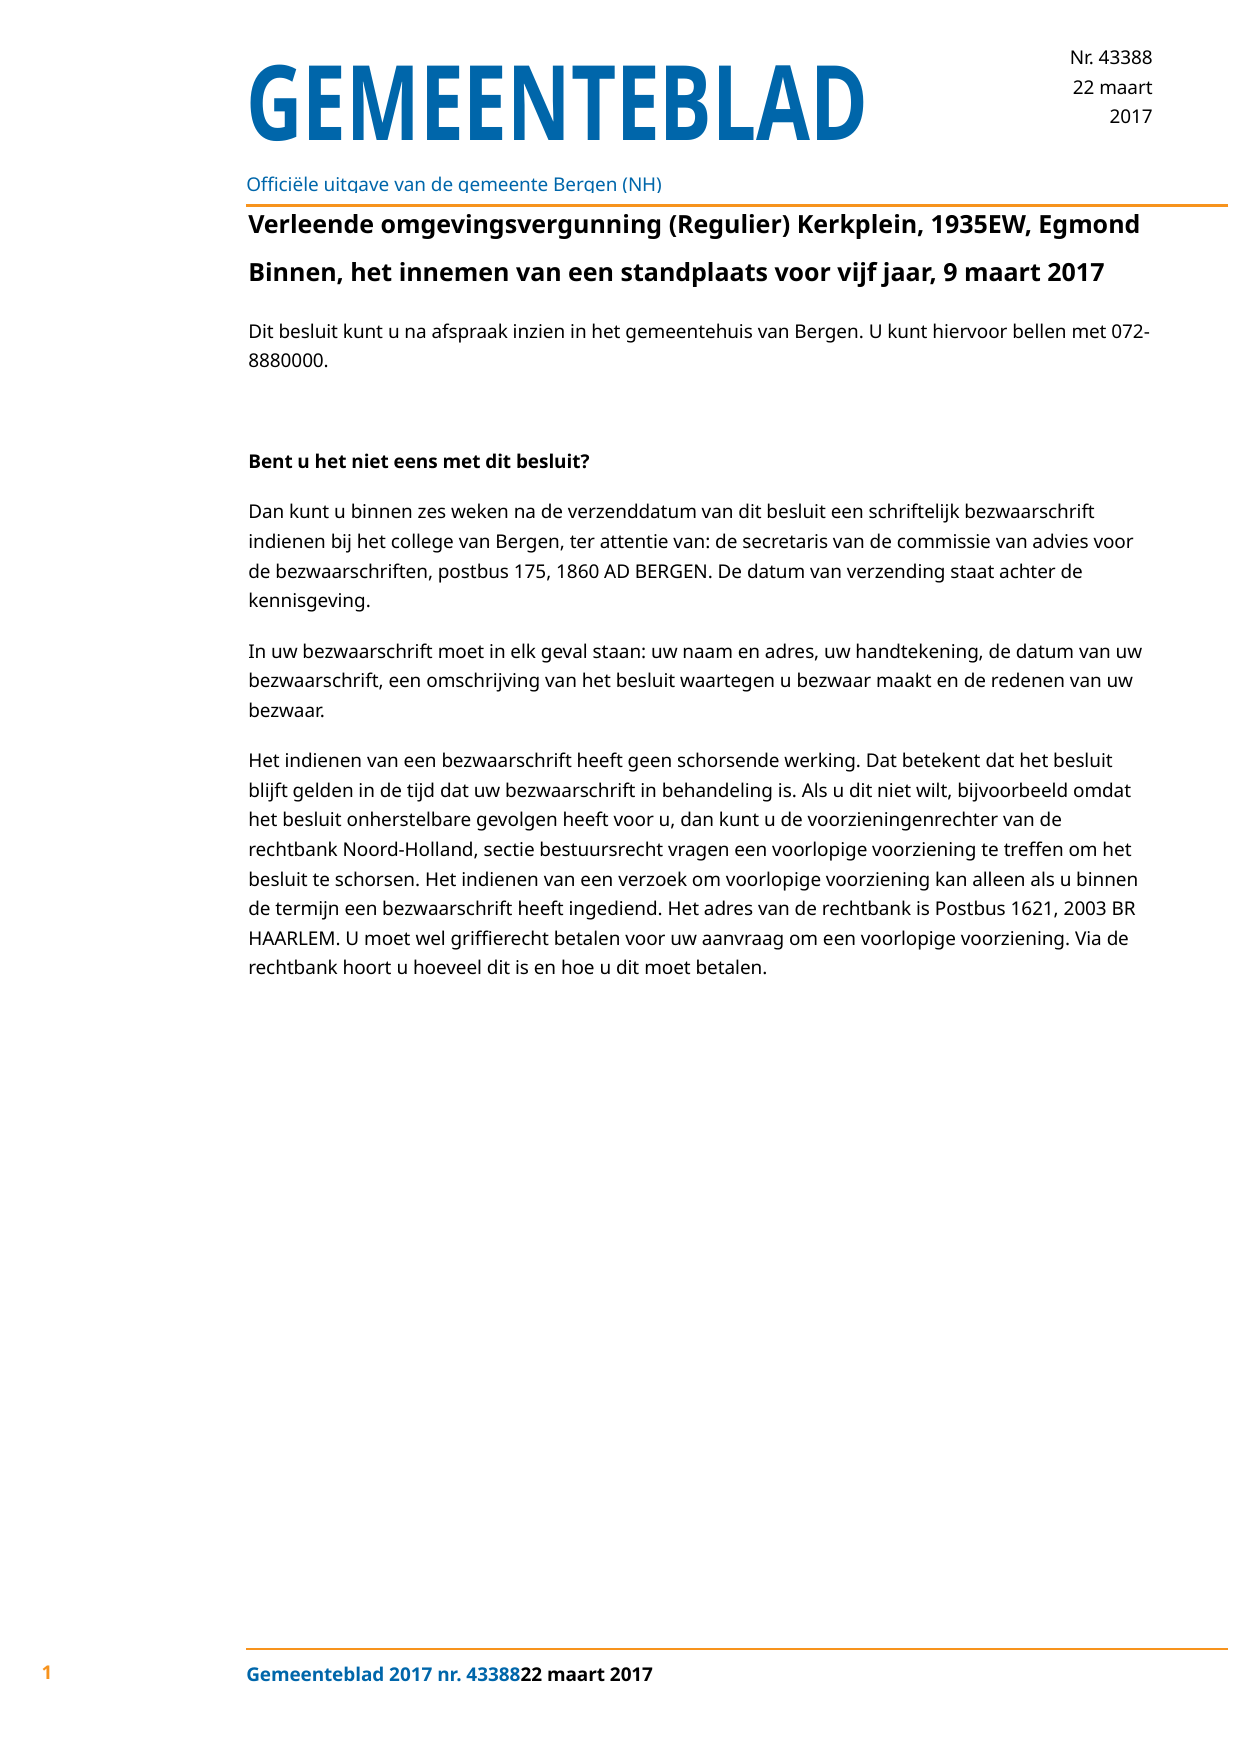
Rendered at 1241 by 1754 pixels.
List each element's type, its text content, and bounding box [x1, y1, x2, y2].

picture [41, 47, 231, 172]
text Het indienen van een bezwaarschrift heeft geen schorsende werking. Dat betekent dat het besluit blijft gelden in de tijd dat uw bezwaarschrift in behandeling is. Als u dit niet wilt, bijvoorbeeld omdat het besluit onherstelbare gevolgen heeft voor u, dan kunt u de voorzieningenrechter van de rechtbank Noord-Holland, sectie bestuursrecht vragen een voorlopige voorziening te treffen om het besluit te schorsen. Het indienen van een verzoek om voorlopige voorziening kan alleen als u binnen de termijn een bezwaarschrift heeft ingediend. Het adres van de rechtbank is Postbus 1621, 2003 BR HAARLEM. U moet wel griffierecht betalen voor uw aanvraag om een voorlopige voorziening. Via de rechtbank hoort u hoeveel dit is en hoe u dit moet betalen. [248, 747, 1152, 980]
text Bent u het niet eens met dit besluit? [248, 448, 1152, 474]
text In uw bezwaarschrift moet in elk geval staan: uw naam en adres, uw handtekening, de datum van uw bezwaarschrift, een omschrijving van het besluit waartegen u bezwaar maakt en de redenen van uw bezwaar. [248, 638, 1152, 723]
text Dan kunt u binnen zes weken na de verzenddatum van dit besluit een schriftelijk bezwaarschrift indienen bij het college van Bergen, ter attentie van: de secretaris van de commissie van advies voor de bezwaarschriften, postbus 175, 1860 AD BERGEN. De datum van verzending staat achter de kennisgeving. [248, 499, 1152, 613]
text Dit besluit kunt u na afspraak inzien in het gemeentehuis van Bergen. U kunt hiervoor bellen met 072-8880000. [248, 318, 1152, 373]
text Verleende omgevingsvergunning (Regulier) Kerkplein, 1935EW, Egmond Binnen, het innemen van een standplaats voor vijf jaar, 9 maart 2017 [248, 207, 1152, 288]
